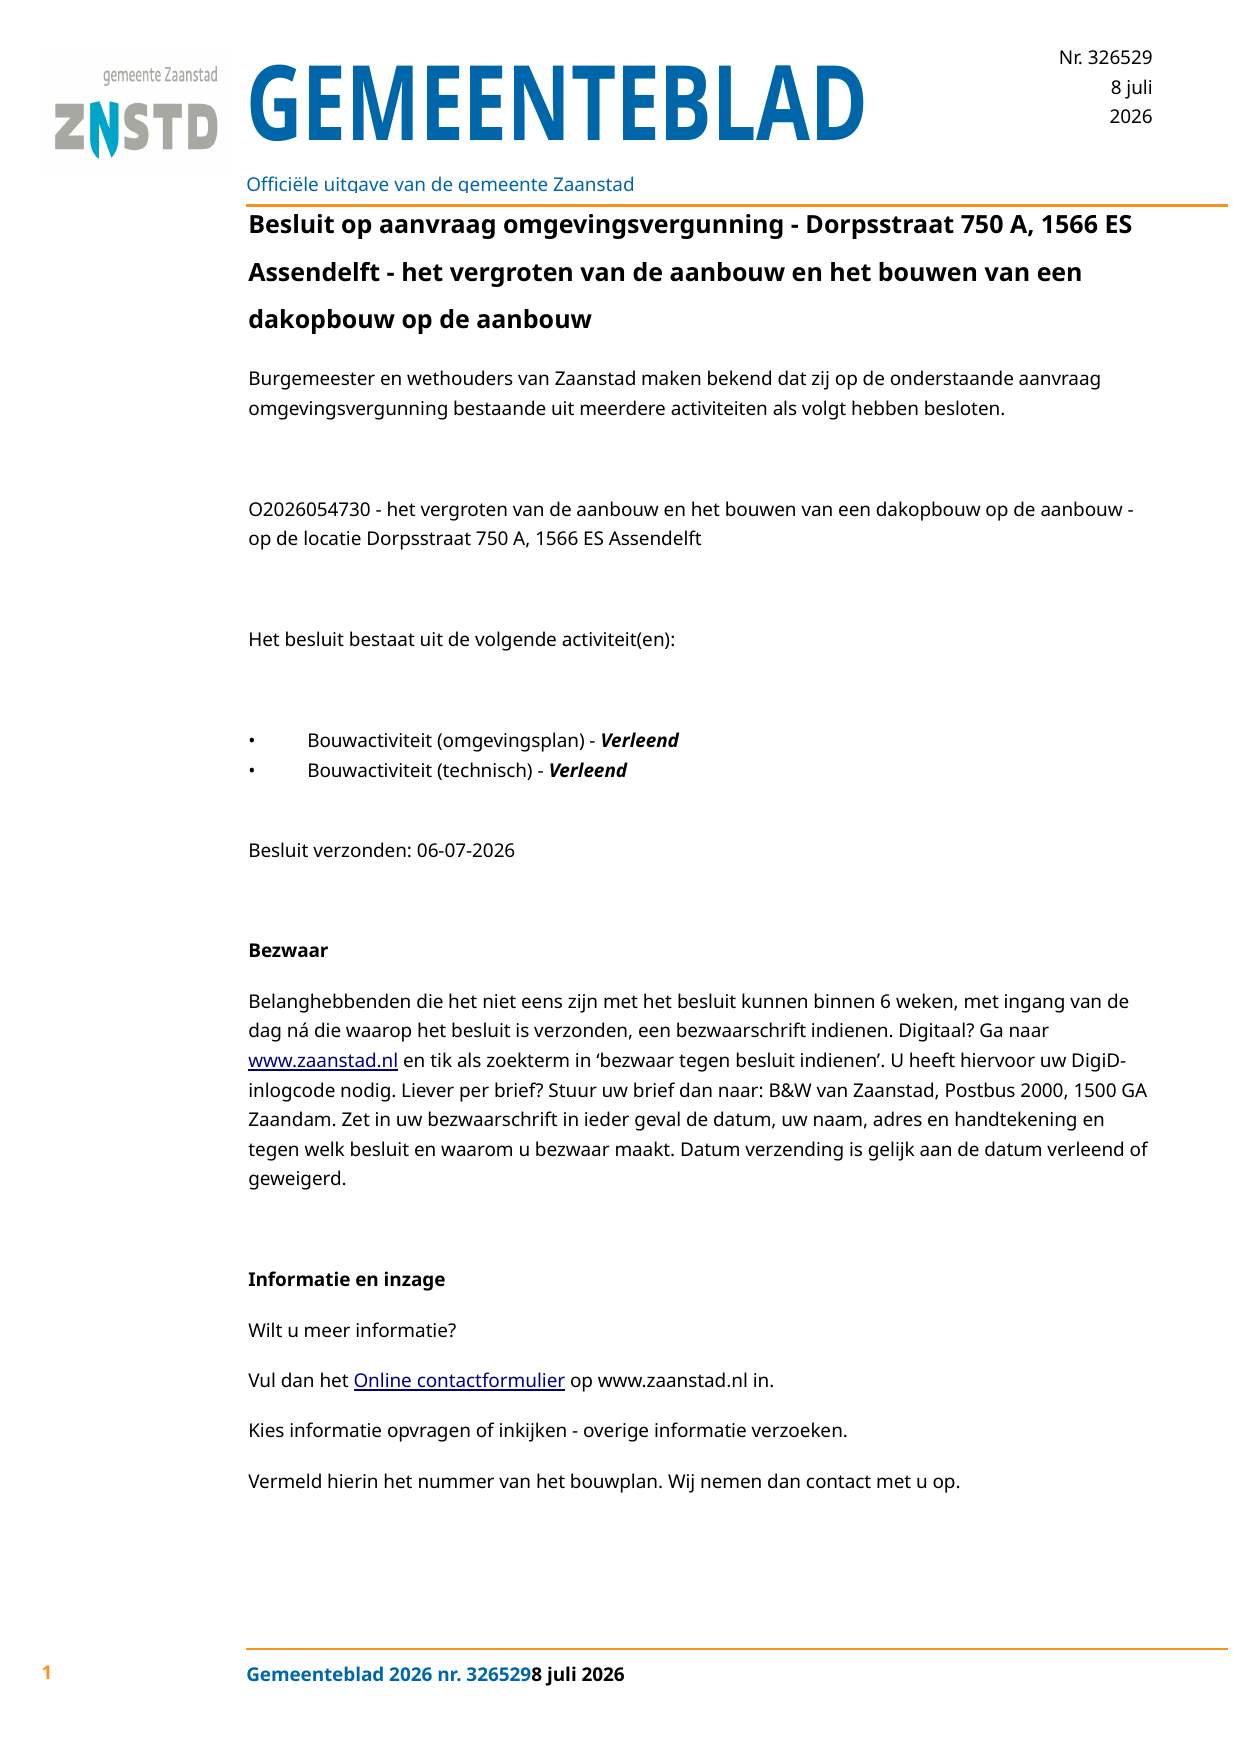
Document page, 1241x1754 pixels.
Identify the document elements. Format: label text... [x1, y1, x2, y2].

text Kies informatie opvragen of inkijken - overige informatie verzoeken. [248, 1418, 1152, 1443]
text Vul dan het Online contactformulier op www.zaanstad.nl in. [248, 1367, 1152, 1393]
picture [41, 47, 231, 172]
text Het besluit bestaat uit de volgende activiteit(en): [248, 626, 1152, 652]
text Besluit op aanvraag omgevingsvergunning - Dorpsstraat 750 A, 1566 ES Assendelft - het vergroten van de aanbouw en het bouwen van een dakopbouw op de aanbouw [248, 207, 1152, 336]
list Bouwactiviteit (technisch) - Verleend [248, 757, 1152, 782]
text Belanghebbenden die het niet eens zijn met het besluit kunnen binnen 6 weken, met ingang van de dag ná die waarop het besluit is verzonden, een bezwaarschrift indienen. Digitaal? Ga naar www.zaanstad.nl en tik als zoekterm in ‘bezwaar tegen besluit indienen’. U heeft hiervoor uw DigiD-inlogcode nodig. Liever per brief? Stuur uw brief dan naar: B&W van Zaanstad, Postbus 2000, 1500 GA Zaandam. Zet in uw bezwaarschrift in ieder geval de datum, uw naam, adres en handtekening en tegen welk besluit en waarom u bezwaar maakt. Datum verzending is gelijk aan de datum verleend of geweigerd. [248, 988, 1152, 1191]
text Informatie en inzage [248, 1266, 1152, 1292]
text Besluit verzonden: 06-07-2026 [248, 837, 1152, 862]
text Burgemeester en wethouders van Zaanstad maken bekend dat zij op de onderstaande aanvraag omgevingsvergunning bestaande uit meerdere activiteiten als volgt hebben besloten. [248, 366, 1152, 421]
text O2026054730 - het vergroten van de aanbouw en het bouwen van een dakopbouw op de aanbouw - op de locatie Dorpsstraat 750 A, 1566 ES Assendelft [248, 496, 1152, 551]
text Bezwaar [248, 938, 1152, 963]
text Vermeld hierin het nummer van het bouwplan. Wij nemen dan contact met u op. [248, 1468, 1152, 1494]
list Bouwactiviteit (omgevingsplan) - Verleend [248, 727, 1152, 753]
text Wilt u meer informatie? [248, 1317, 1152, 1342]
